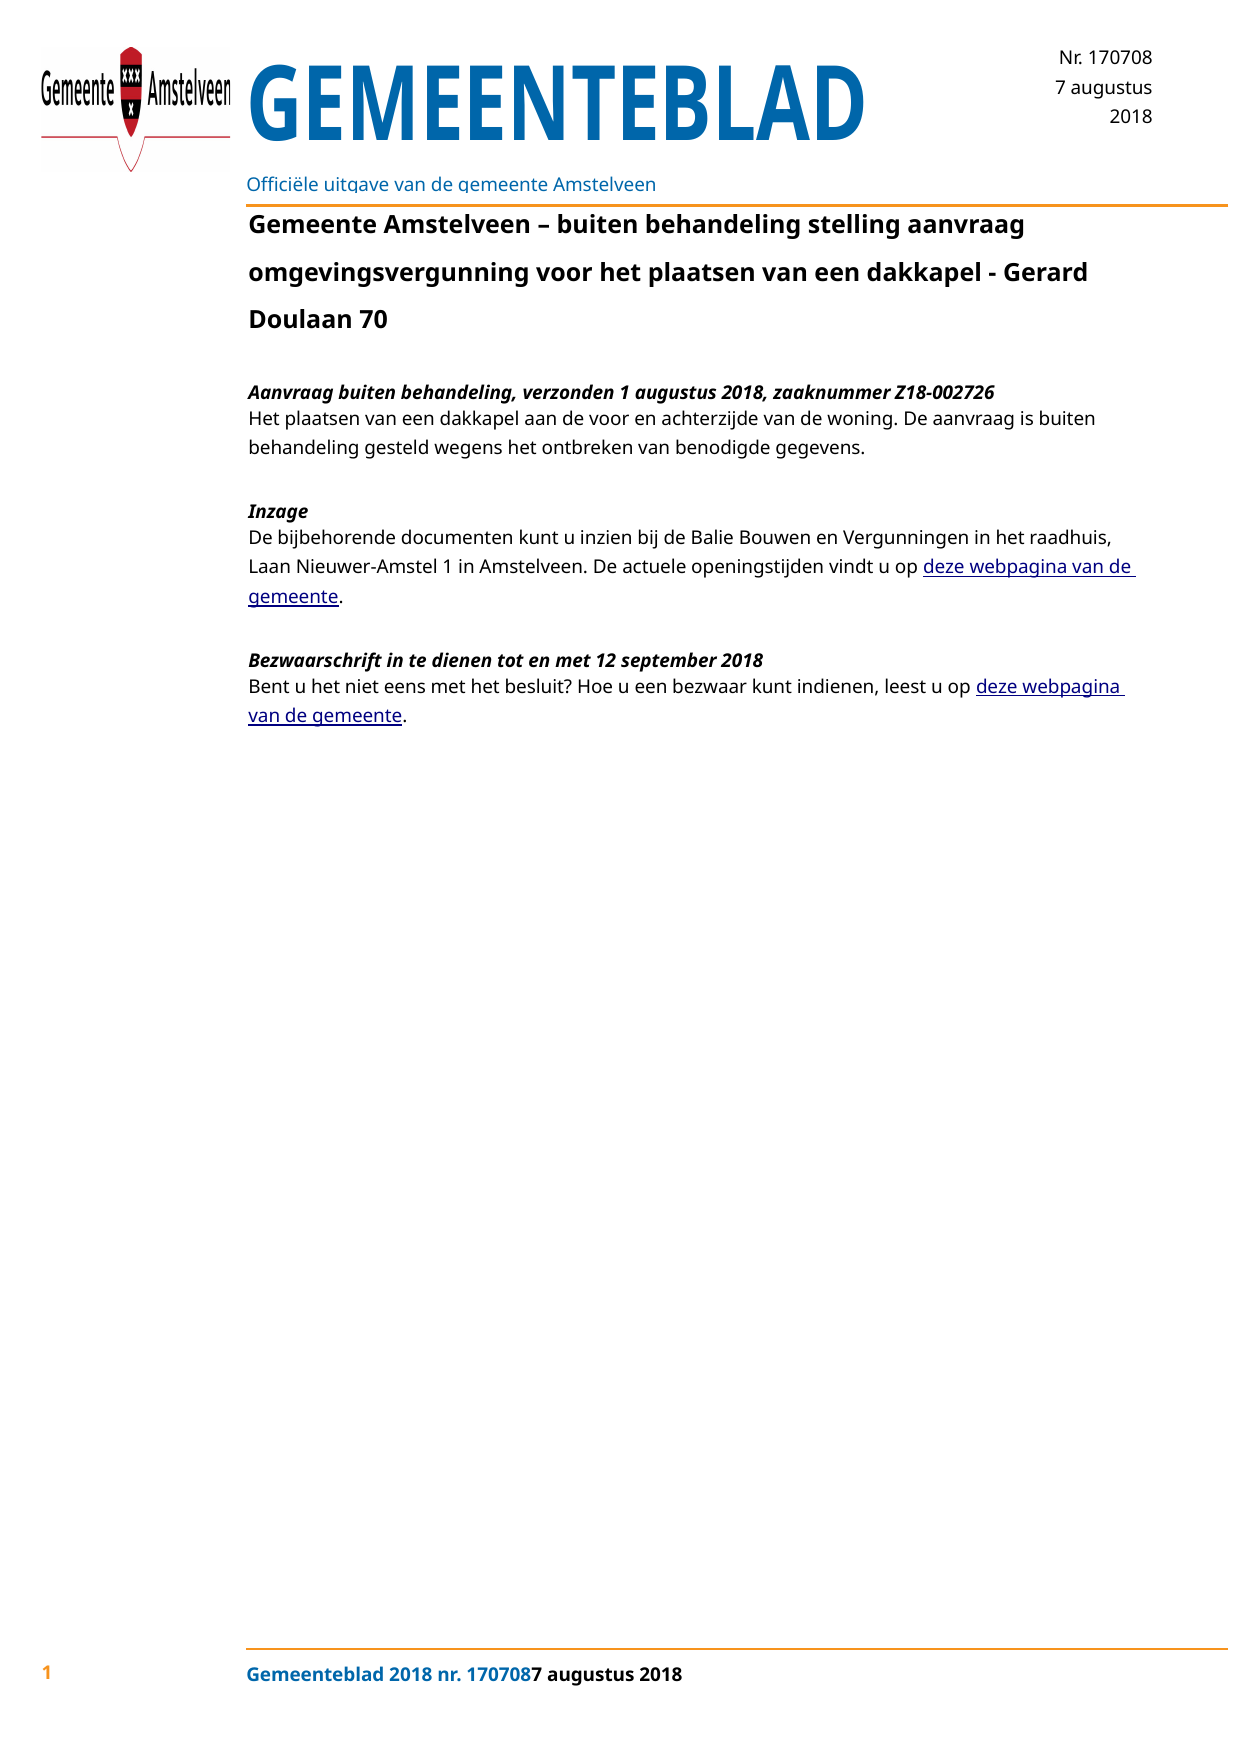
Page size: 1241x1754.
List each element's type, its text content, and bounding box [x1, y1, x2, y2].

text Bent u het niet eens met het besluit? Hoe u een bezwaar kunt indienen, leest u op deze webpagina van de gemeente. [248, 673, 1152, 728]
text Bezwaarschrift in te dienen tot en met 12 september 2018 [248, 647, 1152, 673]
text De bijbehorende documenten kunt u inzien bij de Balie Bouwen en Vergunningen in het raadhuis, Laan Nieuwer-Amstel 1 in Amstelveen. De actuele openingstijden vindt u op deze webpagina van de gemeente. [248, 524, 1152, 609]
text Gemeente Amstelveen – buiten behandeling stelling aanvraag omgevingsvergunning voor het plaatsen van een dakkapel - Gerard Doulaan 70 [248, 207, 1152, 336]
text Inzage [248, 498, 1152, 524]
picture [41, 47, 231, 172]
text Het plaatsen van een dakkapel aan de voor en achterzijde van de woning. De aanvraag is buiten behandeling gesteld wegens het ontbreken van benodigde gegevens. [248, 405, 1152, 460]
text Aanvraag buiten behandeling, verzonden 1 augustus 2018, zaaknummer Z18-002726 [248, 379, 1152, 405]
